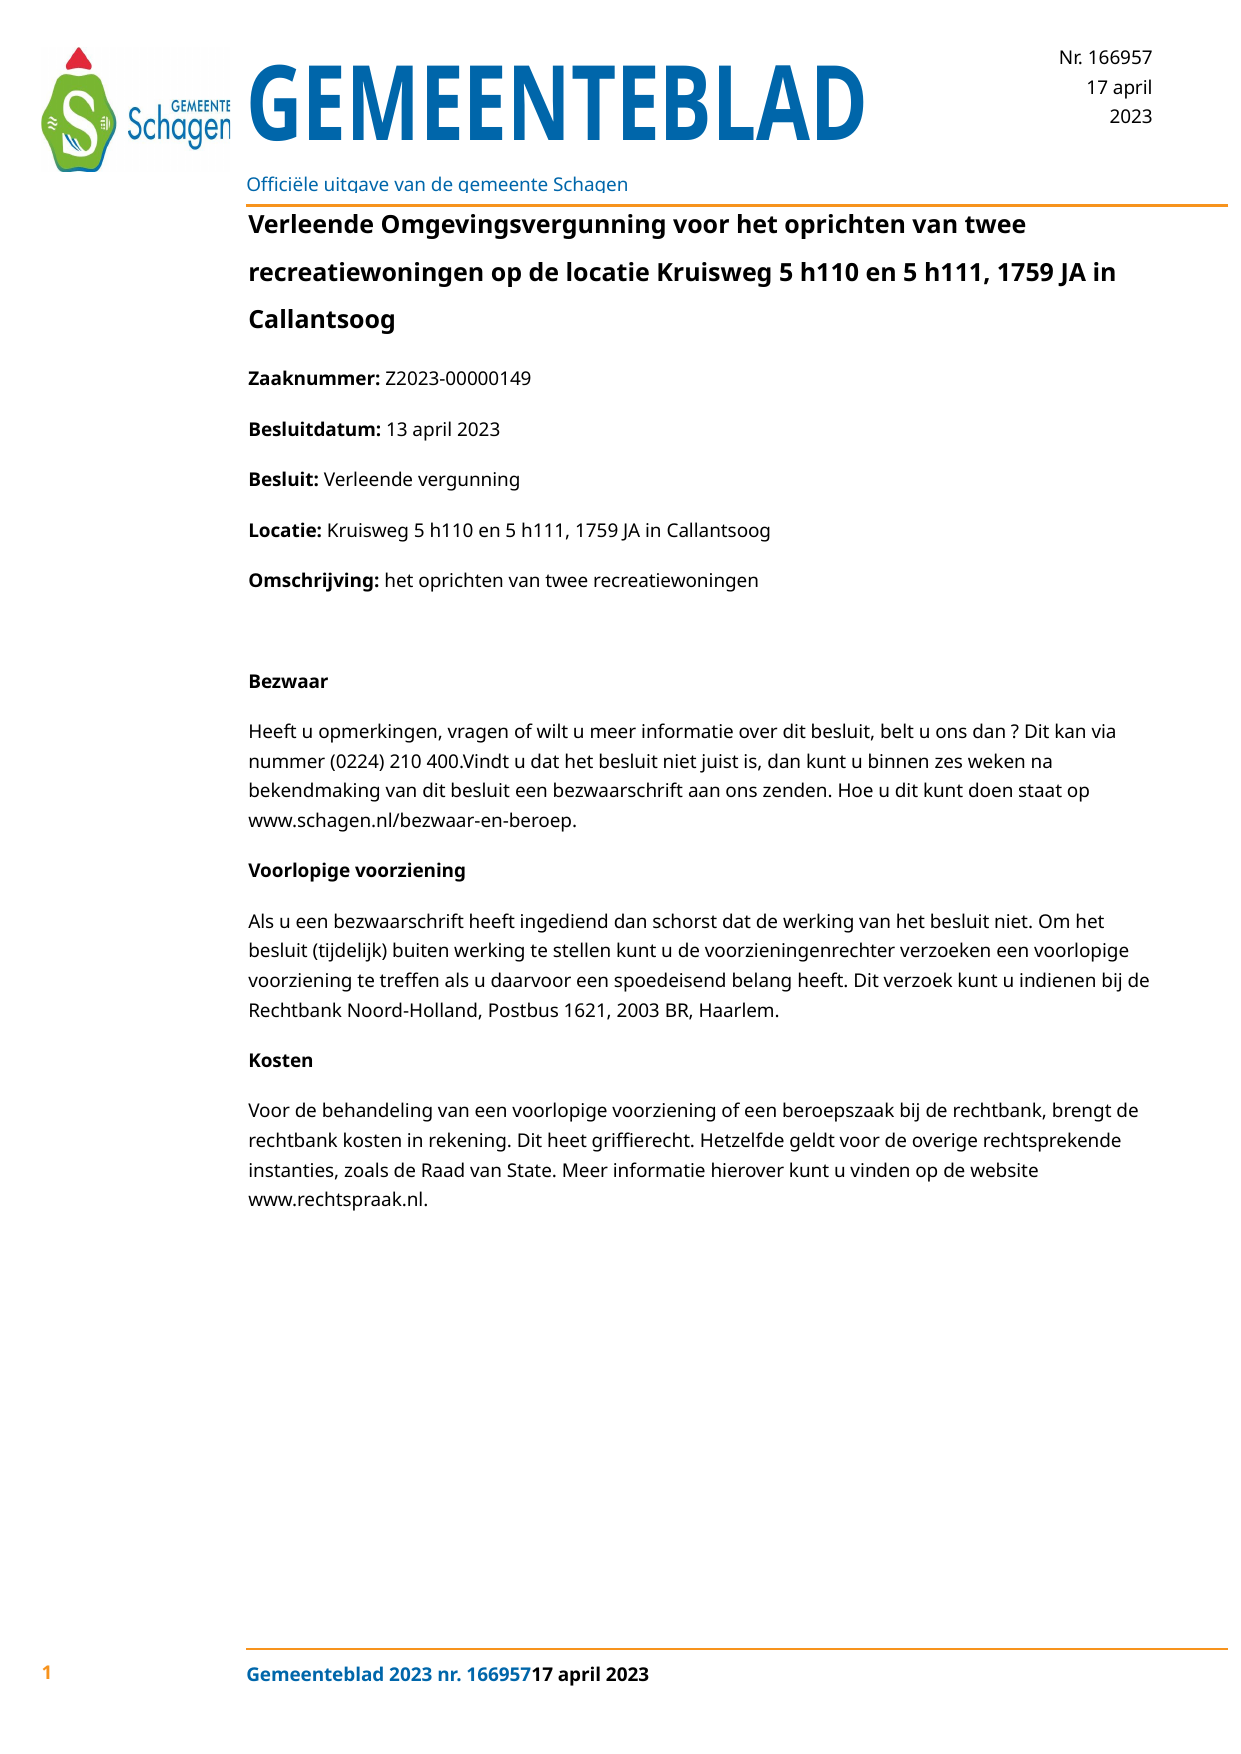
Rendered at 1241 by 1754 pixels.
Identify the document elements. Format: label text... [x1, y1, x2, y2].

text Besluitdatum: 13 april 2023 [248, 416, 1152, 442]
text Heeft u opmerkingen, vragen of wilt u meer informatie over dit besluit, belt u ons dan ? Dit kan via nummer (0224) 210 400.Vindt u dat het besluit niet juist is, dan kunt u binnen zes weken na bekendmaking van dit besluit een bezwaarschrift aan ons zenden. Hoe u dit kunt doen staat op www.schagen.nl/bezwaar-en-beroep. [248, 718, 1152, 833]
text Besluit: Verleende vergunning [248, 466, 1152, 492]
text Locatie: Kruisweg 5 h110 en 5 h111, 1759 JA in Callantsoog [248, 517, 1152, 542]
text Verleende Omgevingsvergunning voor het oprichten van twee recreatiewoningen op de locatie Kruisweg 5 h110 en 5 h111, 1759 JA in Callantsoog [248, 207, 1152, 336]
text Voorlopige voorziening [248, 858, 1152, 883]
text Zaaknummer: Z2023-00000149 [248, 366, 1152, 391]
text Voor de behandeling van een voorlopige voorziening of een beroepszaak bij de rechtbank, brengt de rechtbank kosten in rekening. Dit heet griffierecht. Hetzelfde geldt voor de overige rechtsprekende instanties, zoals de Raad van State. Meer informatie hierover kunt u vinden op de website www.rechtspraak.nl. [248, 1098, 1152, 1212]
text Als u een bezwaarschrift heeft ingediend dan schorst dat de werking van het besluit niet. Om het besluit (tijdelijk) buiten werking te stellen kunt u de voorzieningenrechter verzoeken een voorlopige voorziening te treffen als u daarvoor een spoedeisend belang heeft. Dit verzoek kunt u indienen bij de Rechtbank Noord-Holland, Postbus 1621, 2003 BR, Haarlem. [248, 908, 1152, 1022]
text Kosten [248, 1047, 1152, 1073]
text Bezwaar [248, 668, 1152, 694]
picture [41, 47, 231, 172]
text Omschrijving: het oprichten van twee recreatiewoningen [248, 567, 1152, 593]
